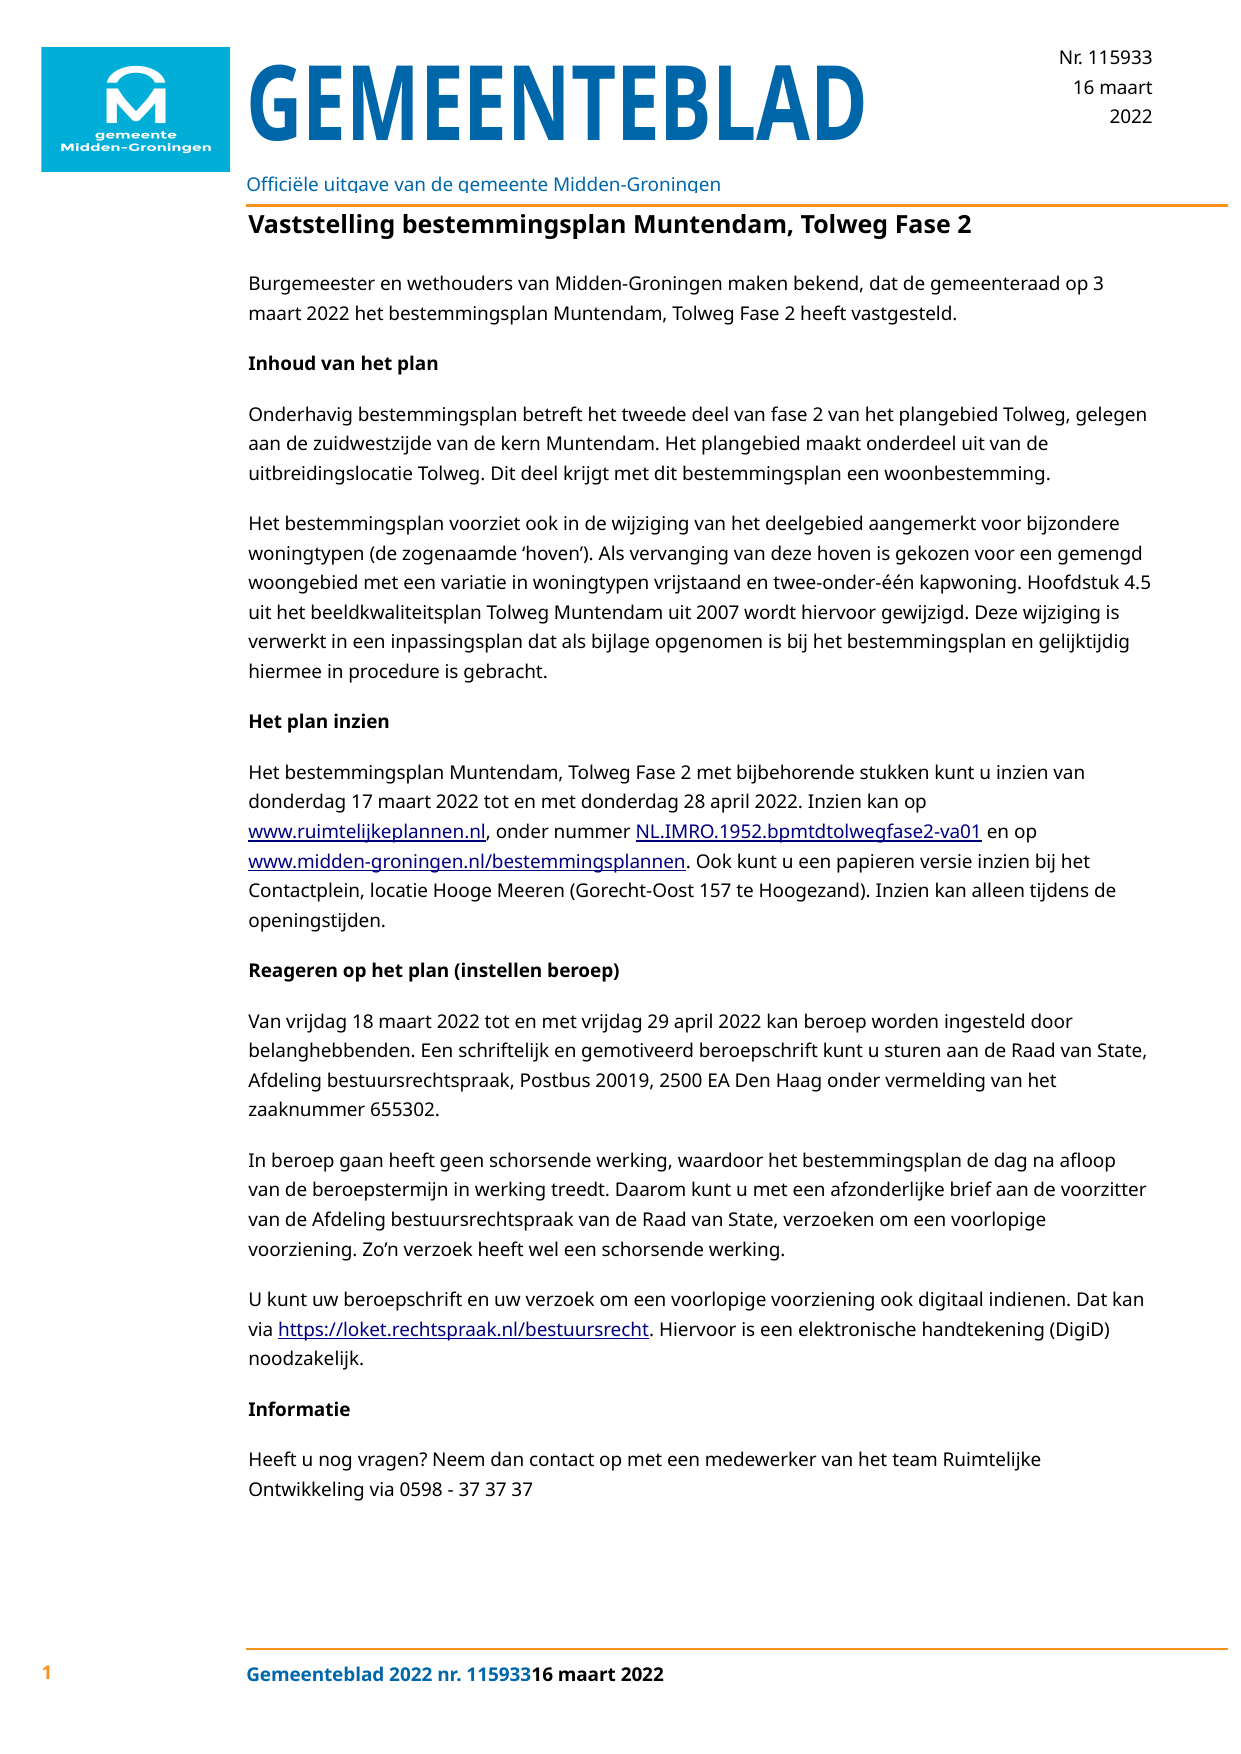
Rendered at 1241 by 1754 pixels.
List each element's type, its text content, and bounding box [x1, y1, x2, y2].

text Onderhavig bestemmingsplan betreft het tweede deel van fase 2 van het plangebied Tolweg, gelegen aan de zuidwestzijde van de kern Muntendam. Het plangebied maakt onderdeel uit van de uitbreidingslocatie Tolweg. Dit deel krijgt met dit bestemmingsplan een woonbestemming. [248, 401, 1152, 486]
text Het plan inzien [248, 709, 1152, 734]
text Het bestemmingsplan voorziet ook in de wijziging van het deelgebied aangemerkt voor bijzondere woningtypen (de zogenaamde ‘hoven’). Als vervanging van deze hoven is gekozen voor een gemengd woongebied met een variatie in woningtypen vrijstaand en twee-onder-één kapwoning. Hoofdstuk 4.5 uit het beeldkwaliteitsplan Tolweg Muntendam uit 2007 wordt hiervoor gewijzigd. Deze wijziging is verwerkt in een inpassingsplan dat als bijlage opgenomen is bij het bestemmingsplan en gelijktijdig hiermee in procedure is gebracht. [248, 510, 1152, 684]
picture [184, 146, 190, 153]
text Van vrijdag 18 maart 2022 tot en met vrijdag 29 april 2022 kan beroep worden ingesteld door belanghebbenden. Een schriftelijk en gemotiveerd beroepschrift kunt u sturen aan de Raad van State, Afdeling bestuursrechtspraak, Postbus 20019, 2500 EA Den Haag onder vermelding van het zaaknummer 655302. [248, 1008, 1152, 1122]
picture [108, 66, 164, 82]
text U kunt uw beroepschrift en uw verzoek om een voorlopige voorziening ook digitaal indienen. Dat kan via https://loket.rechtspraak.nl/bestuursrecht. Hiervoor is een elektronische handtekening (DigiD) noodzakelijk. [248, 1286, 1152, 1371]
text Reageren op het plan (instellen beroep) [248, 957, 1152, 983]
text Burgemeester en wethouders van Midden-Groningen maken bekend, dat de gemeenteraad op 3 maart 2022 het bestemmingsplan Muntendam, Tolweg Fase 2 heeft vastgesteld. [248, 270, 1152, 326]
text Het bestemmingsplan Muntendam, Tolweg Fase 2 met bijbehorende stukken kunt u inzien van donderdag 17 maart 2022 tot en met donderdag 28 april 2022. Inzien kan op www.ruimtelijkeplannen.nl, onder nummer NL.IMRO.1952.bpmtdtolwegfase2-va01 en op www.midden-groningen.nl/bestemmingsplannen. Ook kunt u een papieren versie inzien bij het Contactplein, locatie Hooge Meeren (Gorecht-Oost 157 te Hoogezand). Inzien kan alleen tijdens de openingstijden. [248, 759, 1152, 933]
text Vaststelling bestemmingsplan Muntendam, Tolweg Fase 2 [248, 207, 1152, 241]
text Heeft u nog vragen? Neem dan contact op met een medewerker van het team Ruimtelijke Ontwikkeling via 0598 - 37 37 37 [248, 1446, 1152, 1501]
text Informatie [248, 1396, 1152, 1421]
text In beroep gaan heeft geen schorsende werking, waardoor het bestemmingsplan de dag na afloop van de beroepstermijn in werking treedt. Daarom kunt u met een afzonderlijke brief aan de voorzitter van de Afdeling bestuursrechtspraak van de Raad van State, verzoeken om een voorlopige voorziening. Zo’n verzoek heeft wel een schorsende werking. [248, 1147, 1152, 1261]
text Inhoud van het plan [248, 350, 1152, 376]
picture [107, 89, 165, 122]
